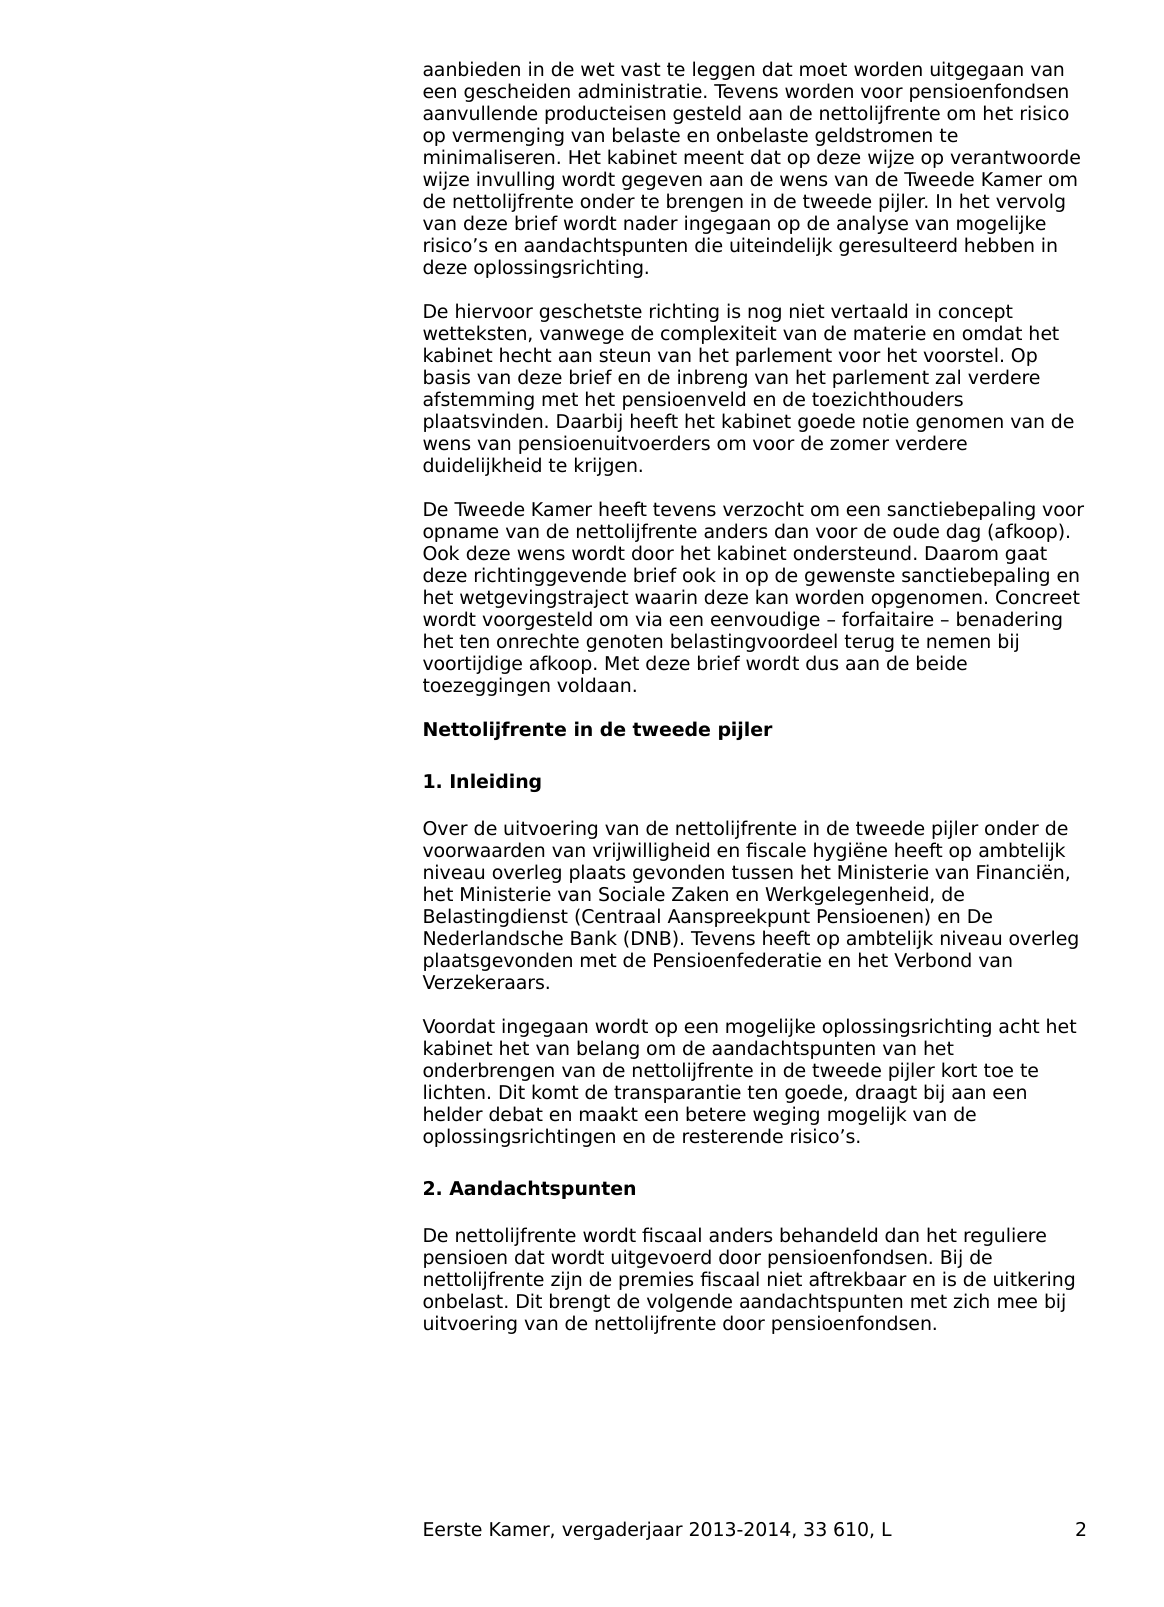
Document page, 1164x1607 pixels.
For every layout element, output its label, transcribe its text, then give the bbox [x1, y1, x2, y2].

text De hiervoor geschetste richting is nog niet vertaald in concept wetteksten, vanwege de complexiteit van de materie en omdat het kabinet hecht aan steun van het parlement voor het voorstel. Op basis van deze brief en de inbreng van het parlement zal verdere afstemming met het pensioenveld en de toezichthouders plaatsvinden. Daarbij heeft het kabinet goede notie genomen van de wens van pensioenuitvoerders om voor de zomer verdere duidelijkheid te krijgen. [422, 301, 1087, 477]
subtitle 2. Aandachtspunten [422, 1178, 1087, 1200]
subtitle Nettolijfrente in de tweede pijler [422, 719, 1087, 741]
subtitle 1. Inleiding [422, 771, 1087, 793]
text aanbieden in de wet vast te leggen dat moet worden uitgegaan van een gescheiden administratie. Tevens worden voor pensioenfondsen aanvullende producteisen gesteld aan de nettolijfrente om het risico op vermenging van belaste en onbelaste geldstromen te minimaliseren. Het kabinet meent dat op deze wijze op verantwoorde wijze invulling wordt gegeven aan de wens van de Tweede Kamer om de nettolijfrente onder te brengen in de tweede pijler. In het vervolg van deze brief wordt nader ingegaan op de analyse van mogelijke risico’s en aandachtspunten die uiteindelijk geresulteerd hebben in deze oplossingsrichting. [422, 59, 1087, 279]
text Voordat ingegaan wordt op een mogelijke oplossingsrichting acht het kabinet het van belang om de aandachtspunten van het onderbrengen van de nettolijfrente in de tweede pijler kort toe te lichten. Dit komt de transparantie ten goede, draagt bij aan een helder debat en maakt een betere weging mogelijk van de oplossingsrichtingen en de resterende risico’s. [422, 1016, 1087, 1148]
text De Tweede Kamer heeft tevens verzocht om een sanctiebepaling voor opname van de nettolijfrente anders dan voor de oude dag (afkoop). Ook deze wens wordt door het kabinet ondersteund. Daarom gaat deze richtinggevende brief ook in op de gewenste sanctiebepaling en het wetgevingstraject waarin deze kan worden opgenomen. Concreet wordt voorgesteld om via een eenvoudige – forfaitaire – benadering het ten onrechte genoten belastingvoordeel terug te nemen bij voortijdige afkoop. Met deze brief wordt dus aan de beide toezeggingen voldaan. [422, 499, 1087, 697]
text Over de uitvoering van de nettolijfrente in de tweede pijler onder de voorwaarden van vrijwilligheid en fiscale hygiëne heeft op ambtelijk niveau overleg plaats gevonden tussen het Ministerie van Financiën, het Ministerie van Sociale Zaken en Werkgelegenheid, de Belastingdienst (Centraal Aanspreekpunt Pensioenen) en De Nederlandsche Bank (DNB). Tevens heeft op ambtelijk niveau overleg plaatsgevonden met de Pensioenfederatie en het Verbond van Verzekeraars. [422, 818, 1087, 994]
text De nettolijfrente wordt fiscaal anders behandeld dan het reguliere pensioen dat wordt uitgevoerd door pensioenfondsen. Bij de nettolijfrente zijn de premies fiscaal niet aftrekbaar en is de uitkering onbelast. Dit brengt de volgende aandachtspunten met zich mee bij uitvoering van de nettolijfrente door pensioenfondsen. [422, 1225, 1087, 1335]
